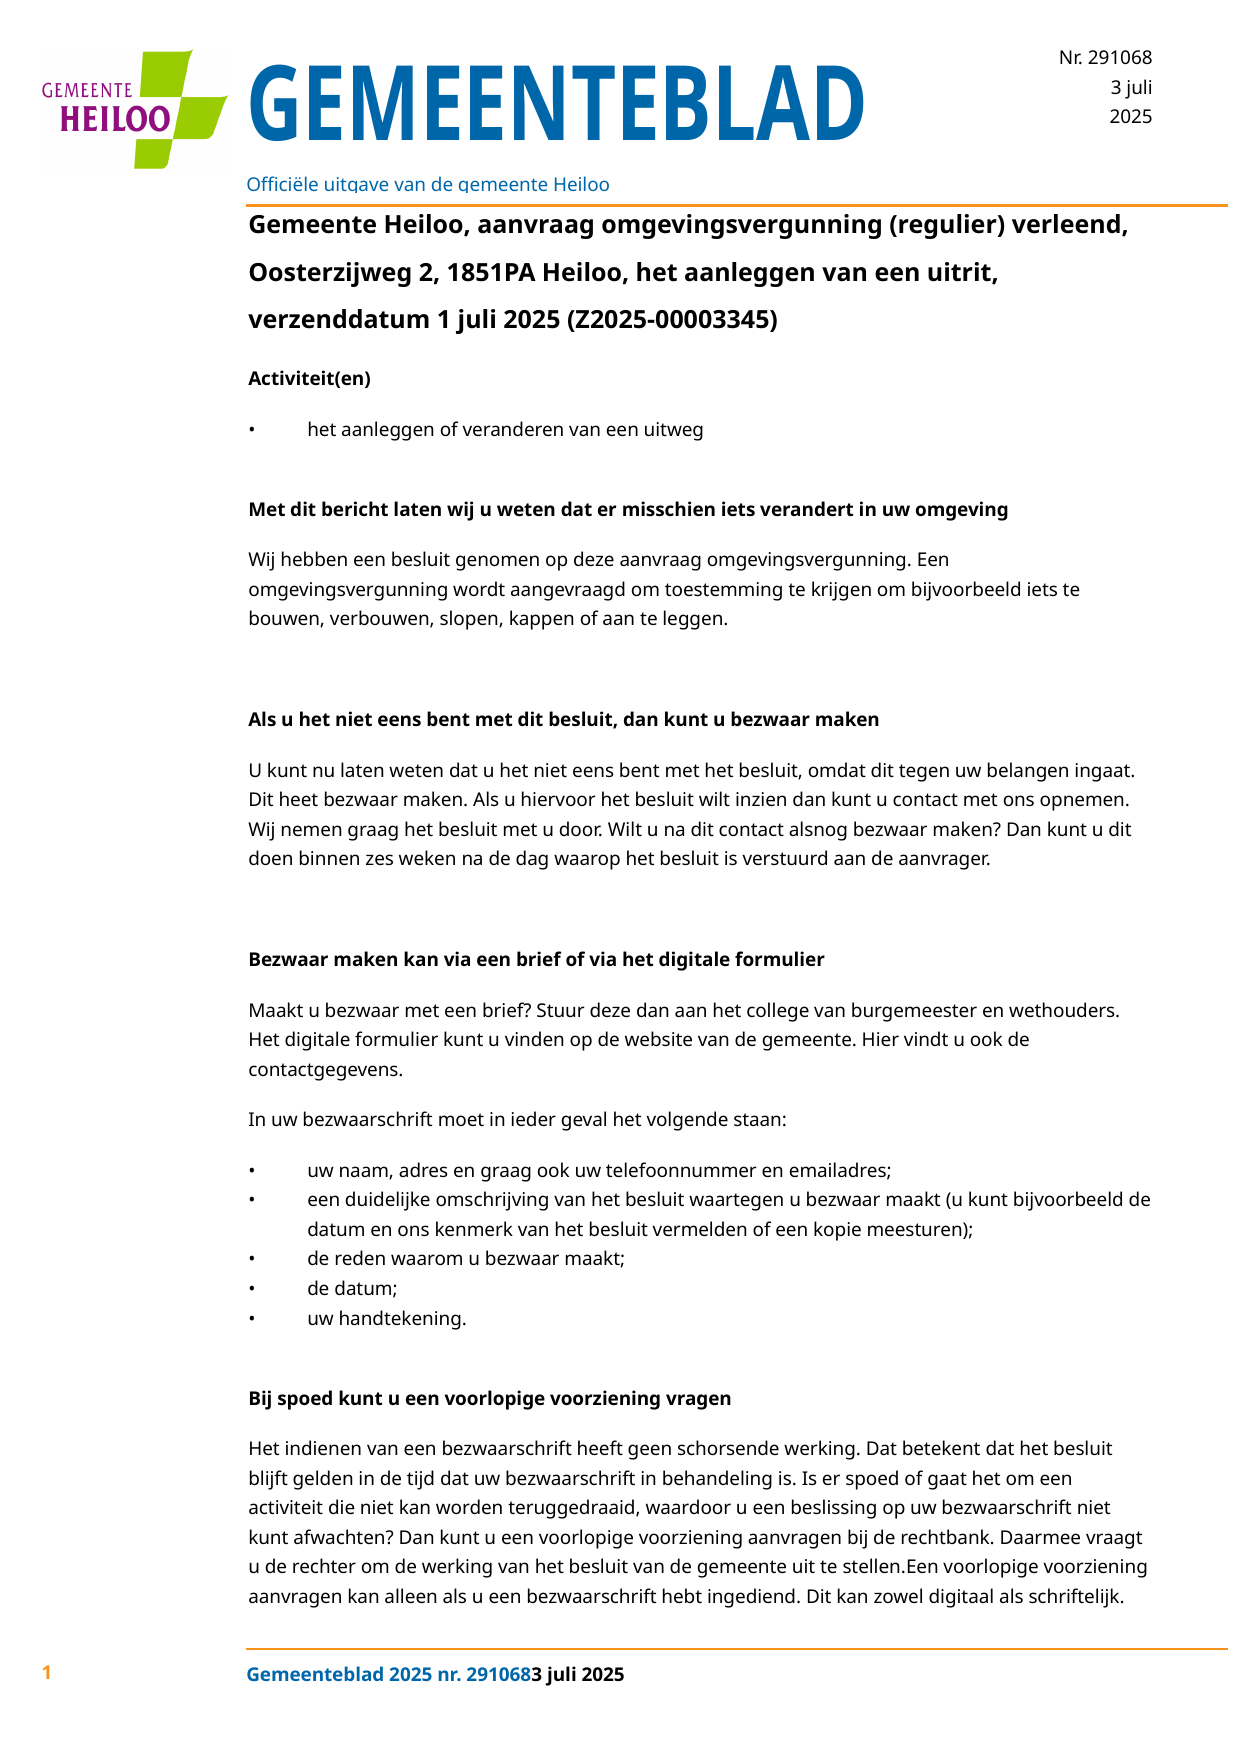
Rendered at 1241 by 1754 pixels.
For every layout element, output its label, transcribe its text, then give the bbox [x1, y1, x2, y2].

list de reden waarom u bezwaar maakt; [248, 1246, 1152, 1271]
text Activiteit(en) [248, 366, 1152, 391]
text Het indienen van een bezwaarschrift heeft geen schorsende werking. Dat betekent dat het besluit blijft gelden in de tijd dat uw bezwaarschrift in behandeling is. Is er spoed of gaat het om een activiteit die niet kan worden teruggedraaid, waardoor u een beslissing op uw bezwaarschrift niet kunt afwachten? Dan kunt u een voorlopige voorziening aanvragen bij de rechtbank. Daarmee vraagt u de rechter om de werking van het besluit van de gemeente uit te stellen.Een voorlopige voorziening aanvragen kan alleen als u een bezwaarschrift hebt ingediend. Dit kan zowel digitaal als schriftelijk. [248, 1435, 1152, 1609]
text Maakt u bezwaar met een brief? Stuur deze dan aan het college van burgemeester en wethouders. Het digitale formulier kunt u vinden op de website van de gemeente. Hier vindt u ook de contactgegevens. [248, 997, 1152, 1082]
list de datum; [248, 1275, 1152, 1301]
text Wij hebben een besluit genomen op deze aanvraag omgevingsvergunning. Een omgevingsvergunning wordt aangevraagd om toestemming te krijgen om bijvoorbeeld iets te bouwen, verbouwen, slopen, kappen of aan te leggen. [248, 546, 1152, 631]
text Gemeente Heiloo, aanvraag omgevingsvergunning (regulier) verleend, Oosterzijweg 2, 1851PA Heiloo, het aanleggen van een uitrit, verzenddatum 1 juli 2025 (Z2025-00003345) [248, 207, 1152, 336]
text U kunt nu laten weten dat u het niet eens bent met het besluit, omdat dit tegen uw belangen ingaat. Dit heet bezwaar maken. Als u hiervoor het besluit wilt inzien dan kunt u contact met ons opnemen. Wij nemen graag het besluit met u door. Wilt u na dit contact alsnog bezwaar maken? Dan kunt u dit doen binnen zes weken na de dag waarop het besluit is verstuurd aan de aanvrager. [248, 757, 1152, 871]
list een duidelijke omschrijving van het besluit waartegen u bezwaar maakt (u kunt bijvoorbeeld de datum en ons kenmerk van het besluit vermelden of een kopie meesturen); [248, 1186, 1152, 1242]
list uw naam, adres en graag ook uw telefoonnummer en emailadres; [248, 1157, 1152, 1182]
text Bij spoed kunt u een voorlopige voorziening vragen [248, 1385, 1152, 1410]
list het aanleggen of veranderen van een uitweg [248, 416, 1152, 442]
picture [41, 47, 231, 172]
text In uw bezwaarschrift moet in ieder geval het volgende staan: [248, 1106, 1152, 1132]
text Als u het niet eens bent met dit besluit, dan kunt u bezwaar maken [248, 706, 1152, 732]
list uw handtekening. [248, 1305, 1152, 1330]
text Bezwaar maken kan via een brief of via het digitale formulier [248, 946, 1152, 972]
text Met dit bericht laten wij u weten dat er misschien iets verandert in uw omgeving [248, 496, 1152, 522]
